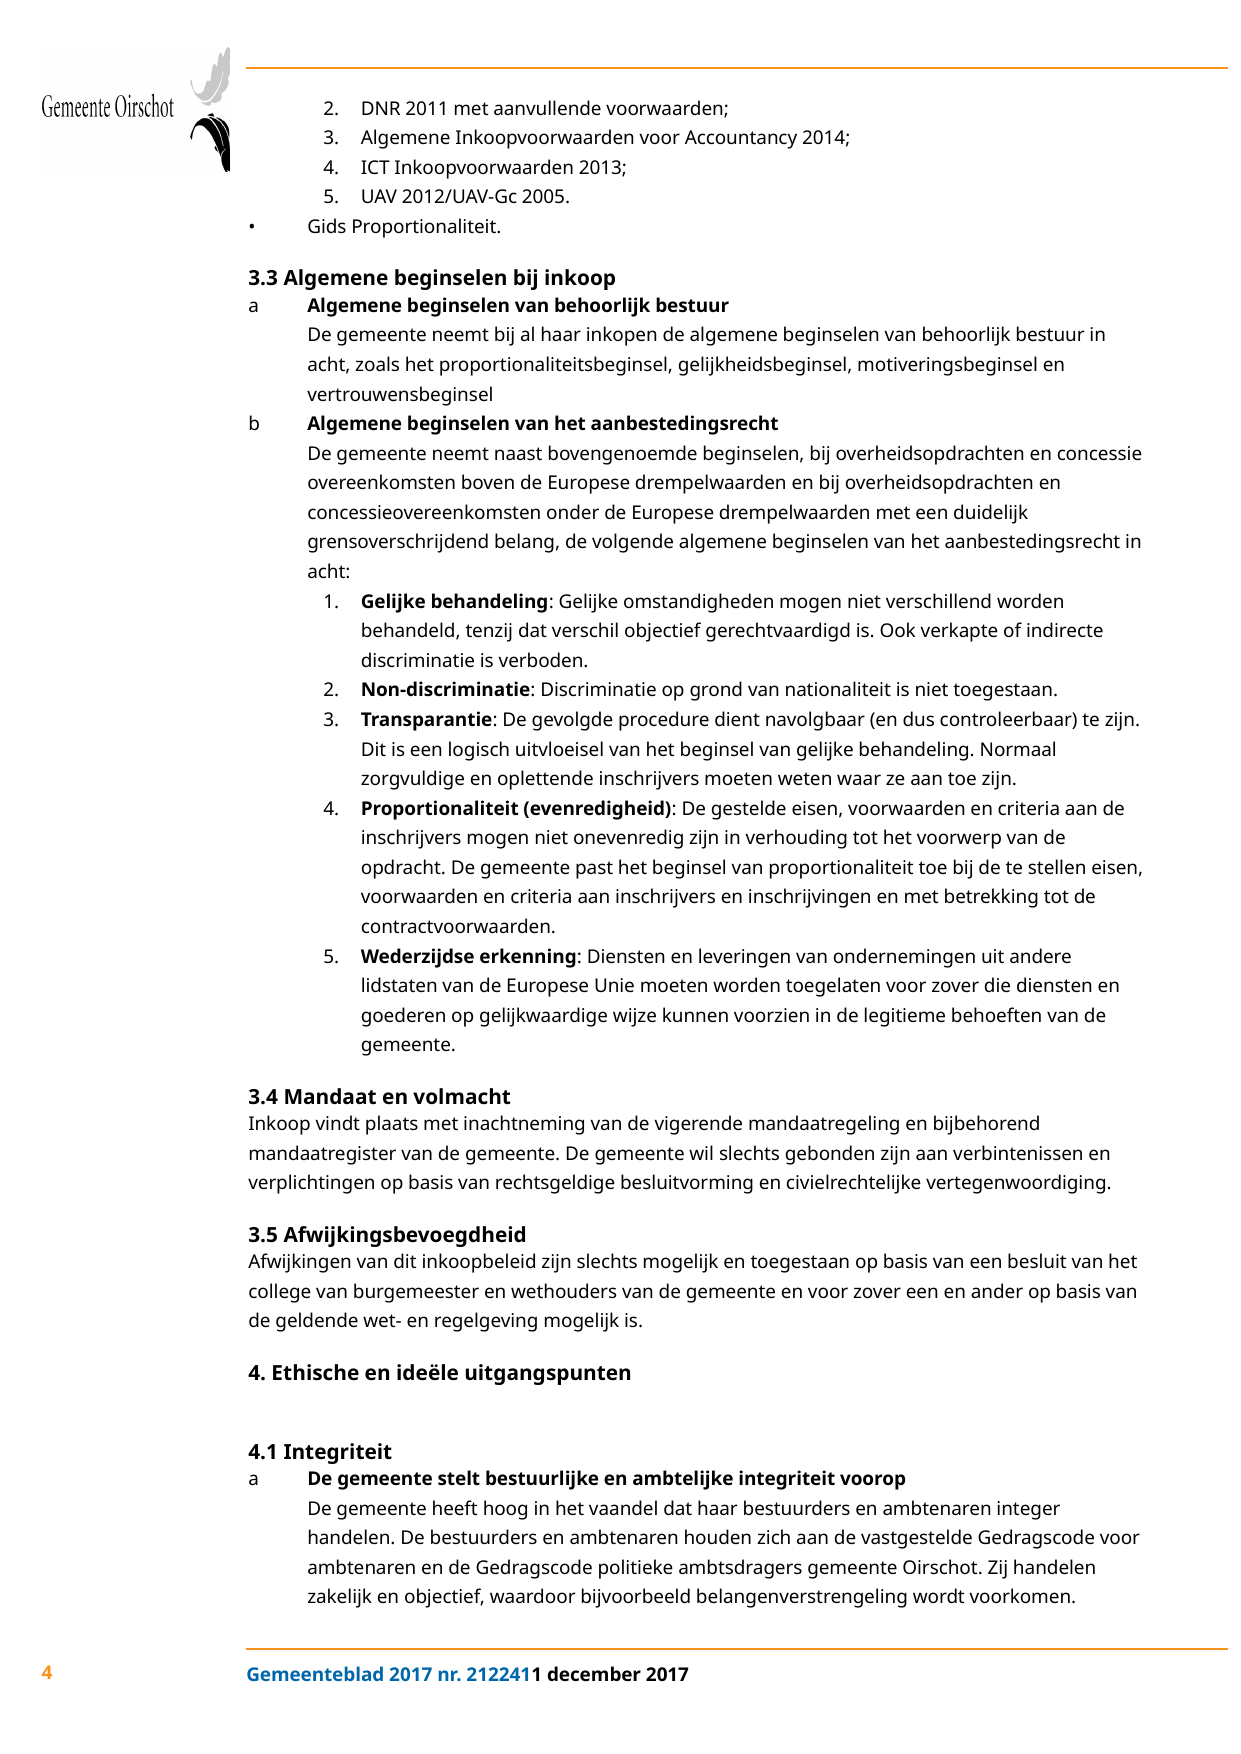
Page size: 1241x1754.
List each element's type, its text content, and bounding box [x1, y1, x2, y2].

list Gids Proportionaliteit. [248, 213, 1152, 239]
list Algemene Inkoopvoorwaarden voor Accountancy 2014; [323, 124, 1152, 150]
text 4.1 Integriteit [248, 1437, 1152, 1465]
list De gemeente stelt bestuurlijke en ambtelijke integriteit voorop [248, 1465, 1152, 1491]
text 3.4 Mandaat en volmacht [248, 1082, 1152, 1110]
text Inkoop vindt plaats met inachtneming van de vigerende mandaatregeling en bijbehorend mandaatregister van de gemeente. De gemeente wil slechts gebonden zijn aan verbintenissen en verplichtingen op basis van rechtsgeldige besluitvorming en civielrechtelijke vertegenwoordiging. [248, 1110, 1152, 1195]
text 3.3 Algemene beginselen bij inkoop [248, 263, 1152, 292]
list De gemeente neemt bij al haar inkopen de algemene beginselen van behoorlijk bestuur in acht, zoals het proportionaliteitsbeginsel, gelijkheidsbeginsel, motiveringsbeginsel en vertrouwensbeginsel [248, 322, 1152, 406]
list Gelijke behandeling: Gelijke omstandigheden mogen niet verschillend worden behandeld, tenzij dat verschil objectief gerechtvaardigd is. Ook verkapte of indirecte discriminatie is verboden. [323, 588, 1152, 673]
list De gemeente heeft hoog in het vaandel dat haar bestuurders en ambtenaren integer handelen. De bestuurders en ambtenaren houden zich aan de vastgestelde Gedragscode voor ambtenaren en de Gedragscode politieke ambtsdragers gemeente Oirschot. Zij handelen zakelijk en objectief, waardoor bijvoorbeeld belangenverstrengeling wordt voorkomen. [248, 1495, 1152, 1609]
text 4. Ethische en ideële uitgangspunten [248, 1358, 1152, 1386]
list Transparantie: De gevolgde procedure dient navolgbaar (en dus controleerbaar) te zijn. Dit is een logisch uitvloeisel van het beginsel van gelijke behandeling. Normaal zorgvuldige en oplettende inschrijvers moeten weten waar ze aan toe zijn. [323, 706, 1152, 791]
list Algemene beginselen van het aanbestedingsrecht [248, 410, 1152, 436]
list Proportionaliteit (evenredigheid): De gestelde eisen, voorwaarden en criteria aan de inschrijvers mogen niet onevenredig zijn in verhouding tot het voorwerp van de opdracht. De gemeente past het beginsel van proportionaliteit toe bij de te stellen eisen, voorwaarden en criteria aan inschrijvers en inschrijvingen en met betrekking tot de contractvoorwaarden. [323, 795, 1152, 939]
list UAV 2012/UAV-Gc 2005. [323, 183, 1152, 209]
text Afwijkingen van dit inkoopbeleid zijn slechts mogelijk en toegestaan op basis van een besluit van het college van burgemeester en wethouders van de gemeente en voor zover een en ander op basis van de geldende wet- en regelgeving mogelijk is. [248, 1248, 1152, 1333]
list ICT Inkoopvoorwaarden 2013; [323, 154, 1152, 180]
list De gemeente neemt naast bovengenoemde beginselen, bij overheidsopdrachten en concessie overeenkomsten boven de Europese drempelwaarden en bij overheidsopdrachten en concessieovereenkomsten onder de Europese drempelwaarden met een duidelijk grensoverschrijdend belang, de volgende algemene beginselen van het aanbestedingsrecht in acht: [248, 440, 1152, 584]
picture [41, 47, 231, 172]
list Non-discriminatie: Discriminatie op grond van nationaliteit is niet toegestaan. [323, 677, 1152, 702]
list Algemene beginselen van behoorlijk bestuur [248, 292, 1152, 318]
list DNR 2011 met aanvullende voorwaarden; [323, 95, 1152, 121]
list Wederzijdse erkenning: Diensten en leveringen van ondernemingen uit andere lidstaten van de Europese Unie moeten worden toegelaten voor zover die diensten en goederen op gelijkwaardige wijze kunnen voorzien in de legitieme behoeften van de gemeente. [323, 943, 1152, 1057]
text 3.5 Afwijkingsbevoegdheid [248, 1220, 1152, 1248]
